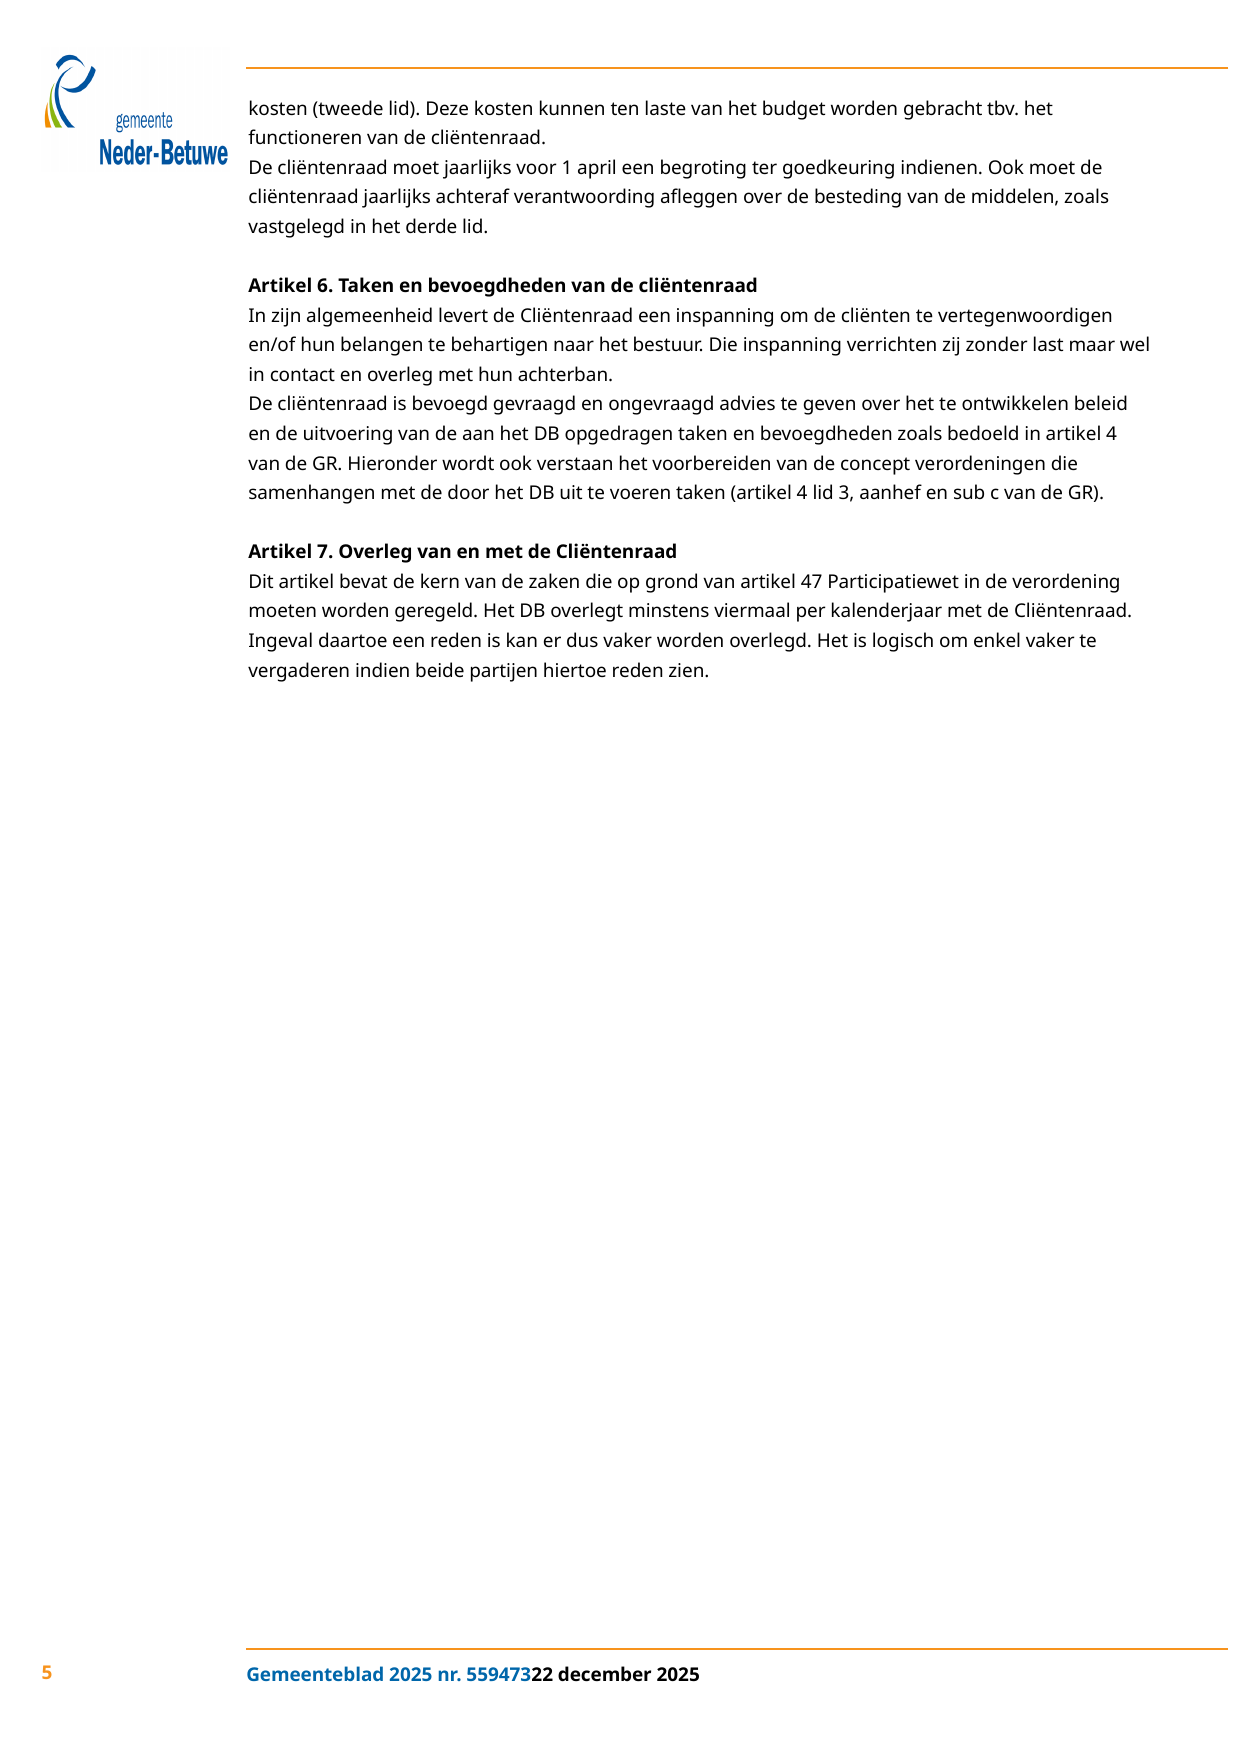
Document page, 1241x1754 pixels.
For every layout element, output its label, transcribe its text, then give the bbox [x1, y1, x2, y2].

text In zijn algemeenheid levert de Cliëntenraad een inspanning om de cliënten te vertegenwoordigen en/of hun belangen te behartigen naar het bestuur. Die inspanning verrichten zij zonder last maar wel in contact en overleg met hun achterban. [248, 302, 1152, 387]
text De cliëntenraad is bevoegd gevraagd en ongevraagd advies te geven over het te ontwikkelen beleid en de uitvoering van de aan het DB opgedragen taken en bevoegdheden zoals bedoeld in artikel 4 van de GR. Hieronder wordt ook verstaan het voorbereiden van de concept verordeningen die samenhangen met de door het DB uit te voeren taken (artikel 4 lid 3, aanhef en sub c van de GR). [248, 391, 1152, 505]
text Dit artikel bevat de kern van de zaken die op grond van artikel 47 Participatiewet in de verordening moeten worden geregeld. Het DB overlegt minstens viermaal per kalenderjaar met de Cliëntenraad. Ingeval daartoe een reden is kan er dus vaker worden overlegd. Het is logisch om enkel vaker te vergaderen indien beide partijen hiertoe reden zien. [248, 568, 1152, 683]
picture [41, 47, 231, 172]
text kosten (tweede lid). Deze kosten kunnen ten laste van het budget worden gebracht tbv. het functioneren van de cliëntenraad. [248, 95, 1152, 150]
text De cliëntenraad moet jaarlijks voor 1 april een begroting ter goedkeuring indienen. Ook moet de cliëntenraad jaarlijks achteraf verantwoording afleggen over de besteding van de middelen, zoals vastgelegd in het derde lid. [248, 154, 1152, 239]
text Artikel 7. Overleg van en met de Cliëntenraad [248, 538, 1152, 564]
text Artikel 6. Taken en bevoegdheden van de cliëntenraad [248, 272, 1152, 298]
